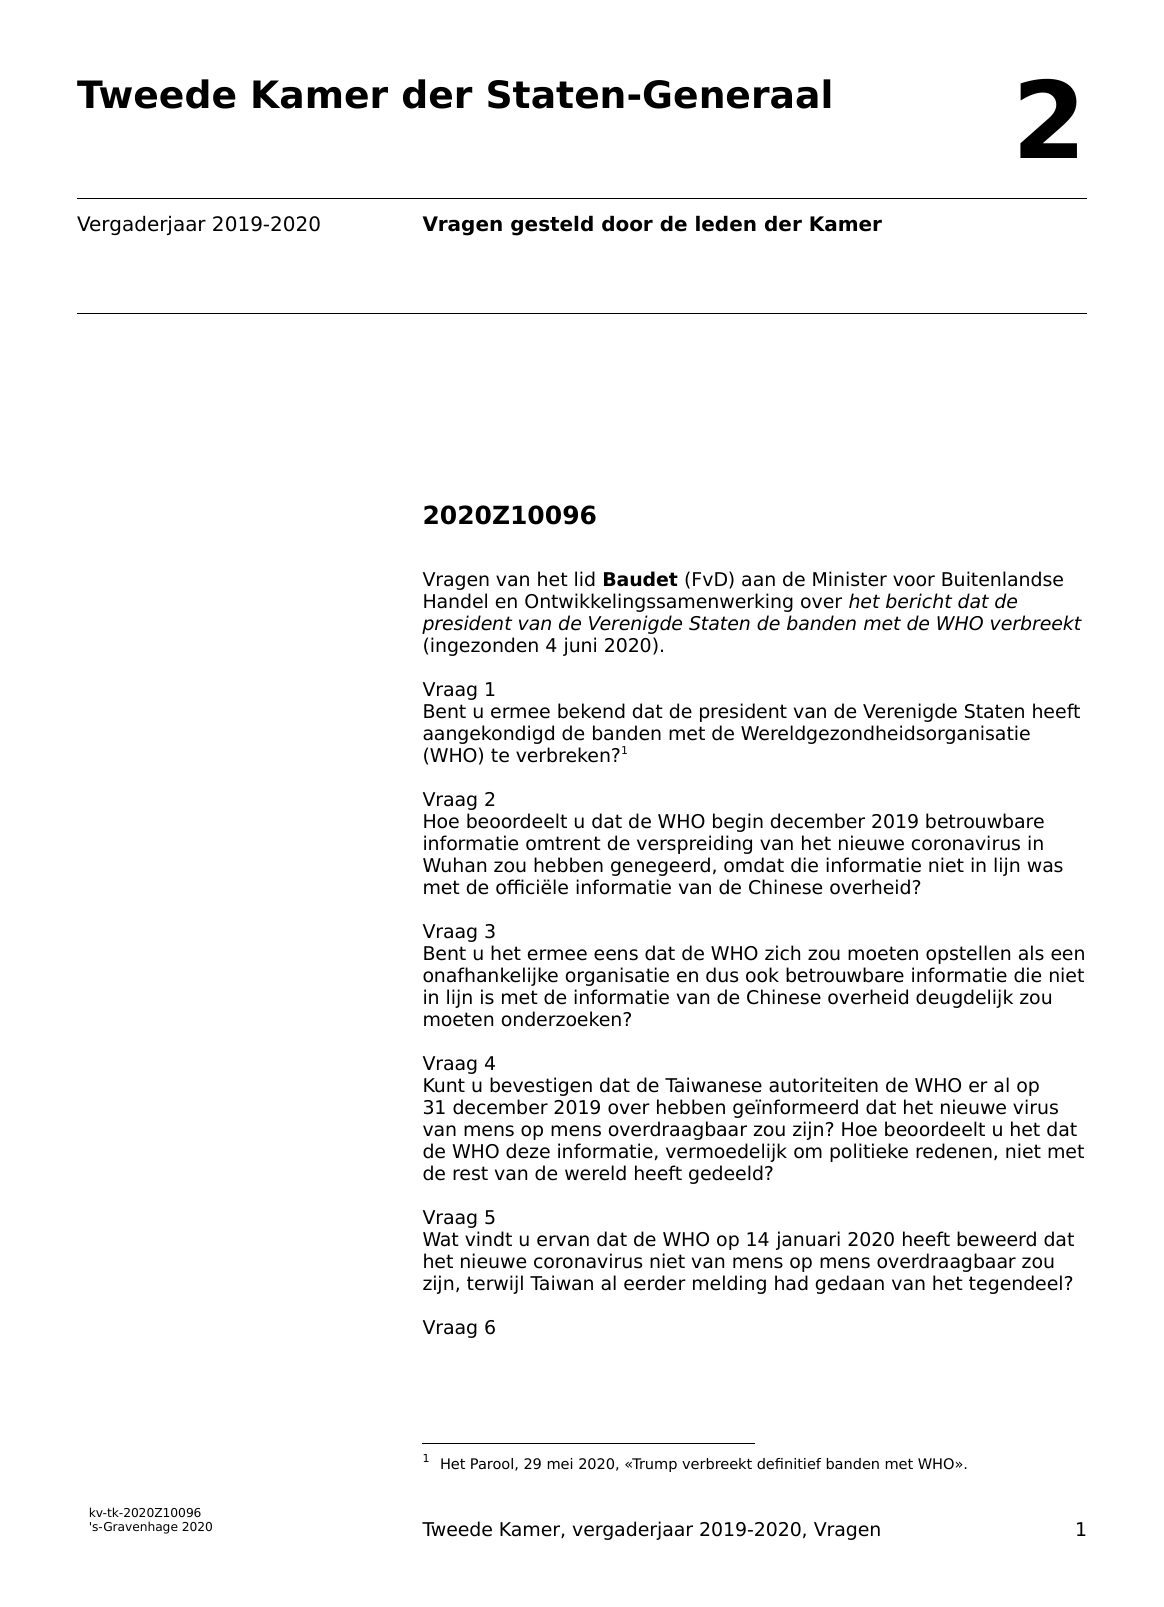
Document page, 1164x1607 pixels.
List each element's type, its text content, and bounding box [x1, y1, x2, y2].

text Vraag 2 [422, 789, 1087, 811]
text Vraag 6 [422, 1317, 1087, 1339]
text Vraag 4 [422, 1053, 1087, 1075]
text Bent u ermee bekend dat de president van de Verenigde Staten heeft aangekondigd de banden met de Wereldgezondheidsorganisatie (WHO) te verbreken? [422, 701, 1087, 767]
text Bent u het ermee eens dat de WHO zich zou moeten opstellen als een onafhankelijke organisatie en dus ook betrouwbare informatie die niet in lijn is met de informatie van de Chinese overheid deugdelijk zou moeten onderzoeken? [422, 943, 1087, 1031]
text 's-Gravenhage 2020 [88, 1520, 323, 1534]
text kv-tk-2020Z10096 [88, 1506, 323, 1520]
text Wat vindt u ervan dat de WHO op 14 januari 2020 heeft beweerd dat het nieuwe coronavirus niet van mens op mens overdraagbaar zou zijn, terwijl Taiwan al eerder melding had gedaan van het tegendeel? [422, 1229, 1087, 1295]
text Hoe beoordeelt u dat de WHO begin december 2019 betrouwbare informatie omtrent de verspreiding van het nieuwe coronavirus in Wuhan zou hebben genegeerd, omdat die informatie niet in lijn was met de officiële informatie van de Chinese overheid? [422, 811, 1087, 899]
text Vragen van het lid Baudet (FvD) aan de Minister voor Buitenlandse Handel en Ontwikkelingssamenwerking over het bericht dat de president van de Verenigde Staten de banden met de WHO verbreekt (ingezonden 4 juni 2020). [422, 569, 1087, 657]
text Vraag 5 [422, 1207, 1087, 1229]
text Vraag 1 [422, 679, 1087, 701]
text Het Parool, 29 mei 2020, «Trump verbreekt definitief banden met WHO». [422, 1452, 1087, 1474]
table_cell Vergaderjaar 2019-2020 [77, 199, 422, 313]
table_header Tweede Kamer der Staten-Generaal [77, 59, 886, 198]
text Vraag 3 [422, 921, 1087, 943]
text 2020Z10096 [422, 501, 1087, 531]
table_header 2 [886, 59, 1087, 198]
text Kunt u bevestigen dat de Taiwanese autoriteiten de WHO er al op 31 december 2019 over hebben geïnformeerd dat het nieuwe virus van mens op mens overdraagbaar zou zijn? Hoe beoordeelt u het dat de WHO deze informatie, vermoedelijk om politieke redenen, niet met de rest van de wereld heeft gedeeld? [422, 1075, 1087, 1185]
table_cell Vragen gesteld door de leden der Kamer [422, 199, 1087, 313]
